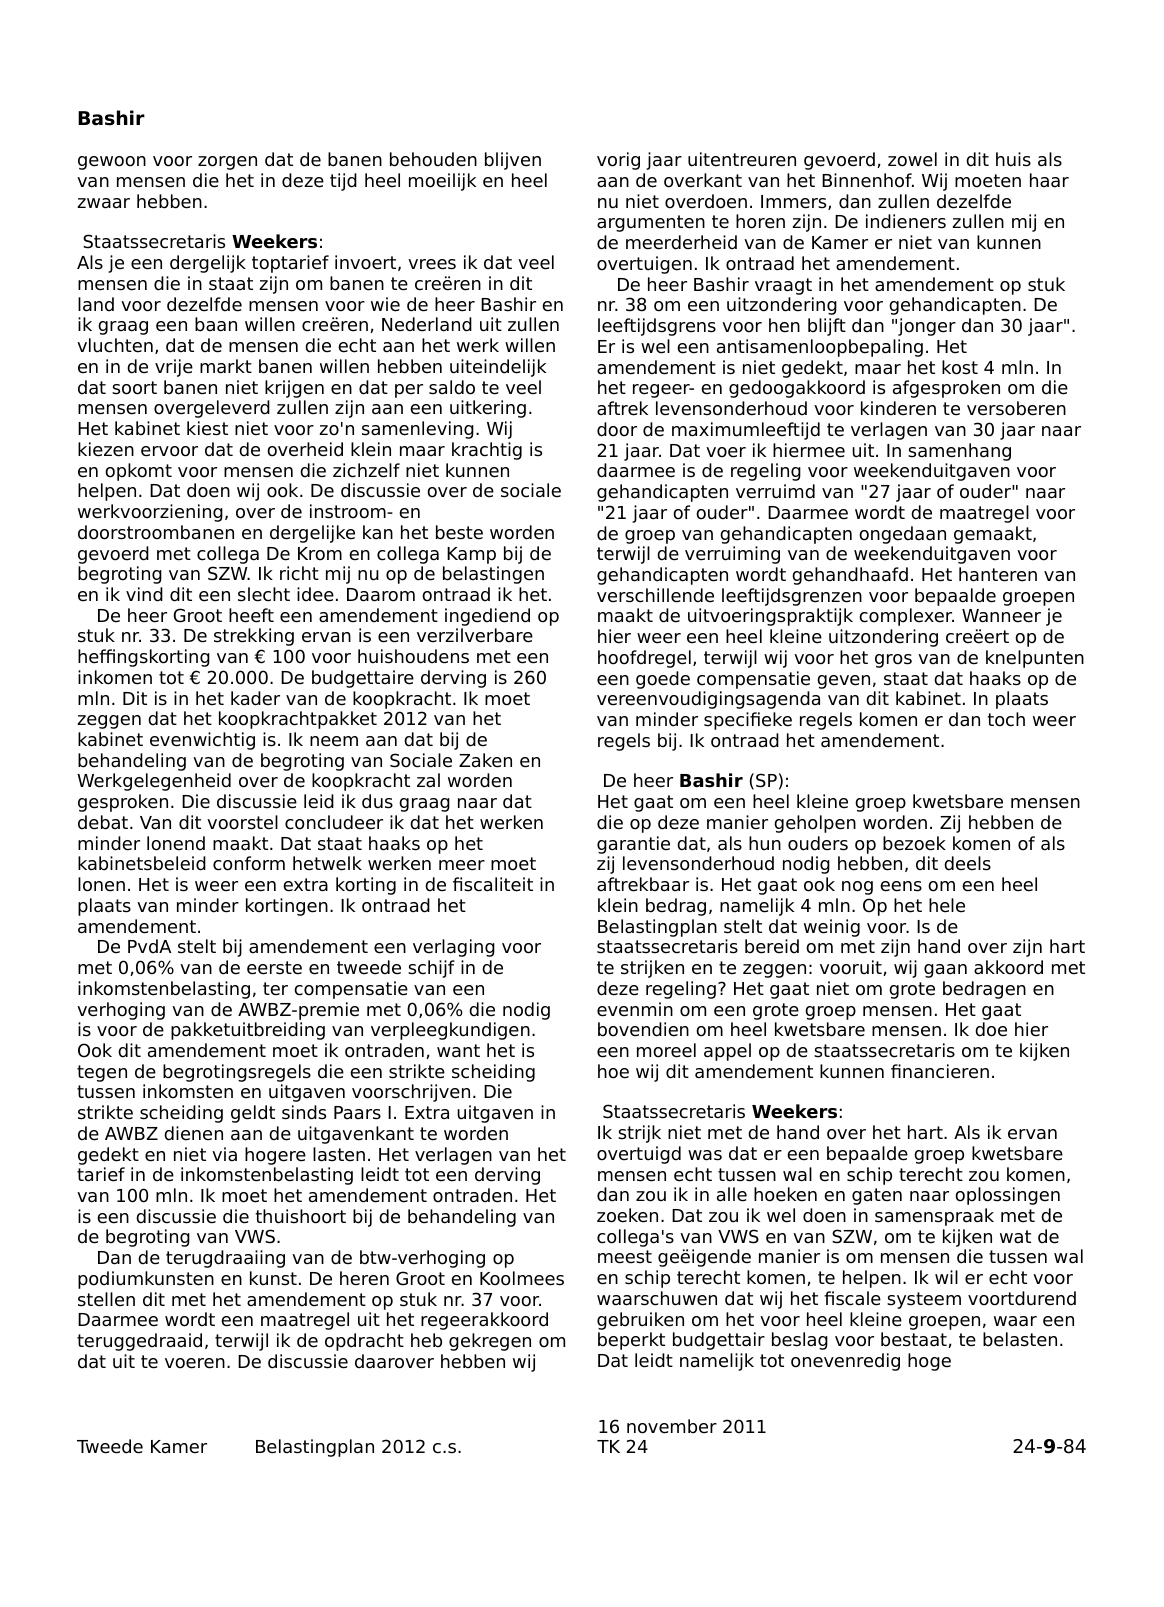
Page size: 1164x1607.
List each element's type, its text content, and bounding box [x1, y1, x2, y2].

text vorig jaar uitentreuren gevoerd, zowel in dit huis als aan de overkant van het Binnenhof. Wij moeten haar nu niet overdoen. Immers, dan zullen dezelfde argumenten te horen zijn. De indieners zullen mij en de meerderheid van de Kamer er niet van kunnen overtuigen. Ik ontraad het amendement. [596, 150, 1087, 274]
text Ik strijk niet met de hand over het hart. Als ik ervan overtuigd was dat er een bepaalde groep kwetsbare mensen echt tussen wal en schip terecht zou komen, dan zou ik in alle hoeken en gaten naar oplossingen zoeken. Dat zou ik wel doen in samenspraak met de collega's van VWS en van SZW, om te kijken wat de meest geëigende manier is om mensen die tussen wal en schip terecht komen, te helpen. Ik wil er echt voor waarschuwen dat wij het fiscale systeem voortdurend gebruiken om het voor heel kleine groepen, waar een beperkt budgettair beslag voor bestaat, te belasten. Dat leidt namelijk tot onevenredig hoge [596, 1123, 1087, 1372]
text Dan de terugdraaiing van de btw-verhoging op podiumkunsten en kunst. De heren Groot en Koolmees stellen dit met het amendement op stuk nr. 37 voor. Daarmee wordt een maatregel uit het regeerakkoord teruggedraaid, terwijl ik de opdracht heb gekregen om dat uit te voeren. De discussie daarover hebben wij [77, 1248, 567, 1372]
text De heer Groot heeft een amendement ingediend op stuk nr. 33. De strekking ervan is een verzilverbare heffingskorting van € 100 voor huishoudens met een inkomen tot € 20.000. De budgettaire derving is 260 mln. Dit is in het kader van de koopkracht. Ik moet zeggen dat het koopkrachtpakket 2012 van het kabinet evenwichtig is. Ik neem aan dat bij de behandeling van de begroting van Sociale Zaken en Werkgelegenheid over de koopkracht zal worden gesproken. Die discussie leid ik dus graag naar dat debat. Van dit voorstel concludeer ik dat het werken minder lonend maakt. Dat staat haaks op het kabinetsbeleid conform hetwelk werken meer moet lonen. Het is weer een extra korting in de fiscaliteit in plaats van minder kortingen. Ik ontraad het amendement. [77, 606, 567, 937]
text gewoon voor zorgen dat de banen behouden blijven van mensen die het in deze tijd heel moeilijk en heel zwaar hebben. [77, 150, 567, 212]
text Het gaat om een heel kleine groep kwetsbare mensen die op deze manier geholpen worden. Zij hebben de garantie dat, als hun ouders op bezoek komen of als zij levensonderhoud nodig hebben, dit deels aftrekbaar is. Het gaat ook nog eens om een heel klein bedrag, namelijk 4 mln. Op het hele Belastingplan stelt dat weinig voor. Is de staatssecretaris bereid om met zijn hand over zijn hart te strijken en te zeggen: vooruit, wij gaan akkoord met deze regeling? Het gaat niet om grote bedragen en evenmin om een grote groep mensen. Het gaat bovendien om heel kwetsbare mensen. Ik doe hier een moreel appel op de staatssecretaris om te kijken hoe wij dit amendement kunnen financieren. [596, 792, 1087, 1082]
text De heer Bashir vraagt in het amendement op stuk nr. 38 om een uitzondering voor gehandicapten. De leeftijdsgrens voor hen blijft dan "jonger dan 30 jaar". Er is wel een antisamenloopbepaling. Het amendement is niet gedekt, maar het kost 4 mln. In het regeer- en gedoogakkoord is afgesproken om die aftrek levensonderhoud voor kinderen te versoberen door de maximumleeftijd te verlagen van 30 jaar naar 21 jaar. Dat voer ik hiermee uit. In samenhang daarmee is de regeling voor weekenduitgaven voor gehandicapten verruimd van "27 jaar of ouder" naar "21 jaar of ouder". Daarmee wordt de maatregel voor de groep van gehandicapten ongedaan gemaakt, terwijl de verruiming van de weekenduitgaven voor gehandicapten wordt gehandhaafd. Het hanteren van verschillende leeftijdsgrenzen voor bepaalde groepen maakt de uitvoeringspraktijk complexer. Wanneer je hier weer een heel kleine uitzondering creëert op de hoofdregel, terwijl wij voor het gros van de knelpunten een goede compensatie geven, staat dat haaks op de vereenvoudigingsagenda van dit kabinet. In plaats van minder specifieke regels komen er dan toch weer regels bij. Ik ontraad het amendement. [596, 274, 1087, 751]
text Staatssecretaris Weekers: [596, 1102, 1087, 1123]
text Als je een dergelijk toptarief invoert, vrees ik dat veel mensen die in staat zijn om banen te creëren in dit land voor dezelfde mensen voor wie de heer Bashir en ik graag een baan willen creëren, Nederland uit zullen vluchten, dat de mensen die echt aan het werk willen en in de vrije markt banen willen hebben uiteindelijk dat soort banen niet krijgen en dat per saldo te veel mensen overgeleverd zullen zijn aan een uitkering. Het kabinet kiest niet voor zo'n samenleving. Wij kiezen ervoor dat de overheid klein maar krachtig is en opkomt voor mensen die zichzelf niet kunnen helpen. Dat doen wij ook. De discussie over de sociale werkvoorziening, over de instroom- en doorstroombanen en dergelijke kan het beste worden gevoerd met collega De Krom en collega Kamp bij de begroting van SZW. Ik richt mij nu op de belastingen en ik vind dit een slecht idee. Daarom ontraad ik het. [77, 253, 567, 606]
text De PvdA stelt bij amendement een verlaging voor met 0,06% van de eerste en tweede schijf in de inkomstenbelasting, ter compensatie van een verhoging van de AWBZ-premie met 0,06% die nodig is voor de pakketuitbreiding van verpleegkundigen. Ook dit amendement moet ik ontraden, want het is tegen de begrotingsregels die een strikte scheiding tussen inkomsten en uitgaven voorschrijven. Die strikte scheiding geldt sinds Paars I. Extra uitgaven in de AWBZ dienen aan de uitgavenkant te worden gedekt en niet via hogere lasten. Het verlagen van het tarief in de inkomstenbelasting leidt tot een derving van 100 mln. Ik moet het amendement ontraden. Het is een discussie die thuishoort bij de behandeling van de begroting van VWS. [77, 937, 567, 1248]
text De heer Bashir (SP): [596, 771, 1087, 792]
text Staatssecretaris Weekers: [77, 232, 567, 253]
